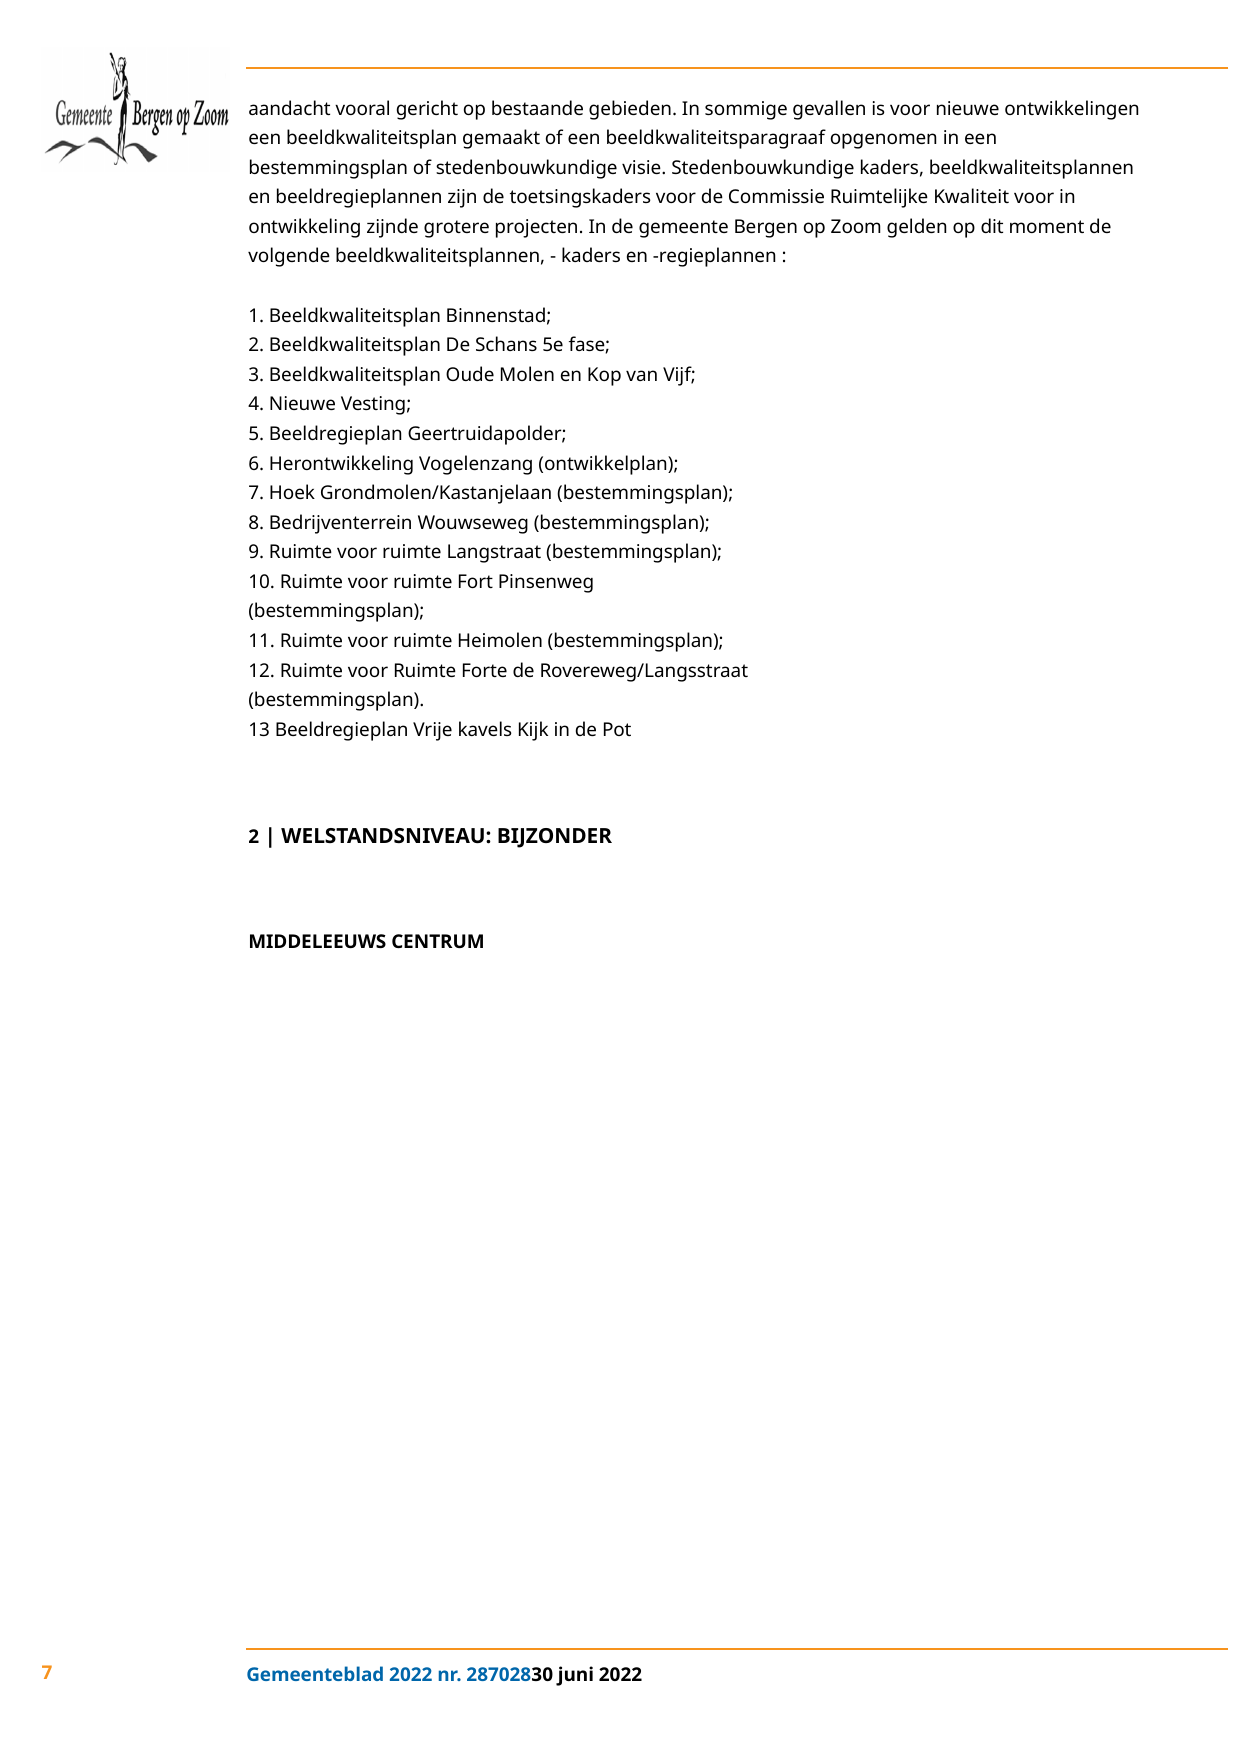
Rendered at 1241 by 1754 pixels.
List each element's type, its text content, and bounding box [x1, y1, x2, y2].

text 13 Beeldregieplan Vrije kavels Kijk in de Pot [248, 716, 1152, 742]
text 4. Nieuwe Vesting; [248, 391, 1152, 416]
text 2. Beeldkwaliteitsplan De Schans 5e fase; [248, 331, 1152, 357]
text 5. Beeldregieplan Geertruidapolder; [248, 420, 1152, 446]
text (bestemmingsplan); [248, 598, 1152, 623]
text (bestemmingsplan). [248, 686, 1152, 712]
text aandacht vooral gericht op bestaande gebieden. In sommige gevallen is voor nieuwe ontwikkelingen een beeldkwaliteitsplan gemaakt of een beeldkwaliteitsparagraaf opgenomen in een bestemmingsplan of stedenbouwkundige visie. Stedenbouwkundige kaders, beeldkwaliteitsplannen en beeldregieplannen zijn de toetsingskaders voor de Commissie Ruimtelijke Kwaliteit voor in ontwikkeling zijnde grotere projecten. In de gemeente Bergen op Zoom gelden op dit moment de volgende beeldkwaliteitsplannen, - kaders en -regieplannen : [248, 95, 1152, 268]
text 9. Ruimte voor ruimte Langstraat (bestemmingsplan); [248, 538, 1152, 564]
text 12. Ruimte voor Ruimte Forte de Rovereweg/Langsstraat [248, 657, 1152, 683]
text 2 | WELSTANDSNIVEAU: BIJZONDER [248, 821, 1152, 849]
text MIDDELEEUWS CENTRUM [248, 928, 1152, 954]
text 1. Beeldkwaliteitsplan Binnenstad; [248, 302, 1152, 328]
text 10. Ruimte voor ruimte Fort Pinsenweg [248, 568, 1152, 594]
text 7. Hoek Grondmolen/Kastanjelaan (bestemmingsplan); [248, 479, 1152, 505]
text 11. Ruimte voor ruimte Heimolen (bestemmingsplan); [248, 627, 1152, 653]
text 8. Bedrijventerrein Wouwseweg (bestemmingsplan); [248, 509, 1152, 535]
picture [41, 47, 231, 172]
text 6. Herontwikkeling Vogelenzang (ontwikkelplan); [248, 450, 1152, 476]
text 3. Beeldkwaliteitsplan Oude Molen en Kop van Vijf; [248, 361, 1152, 387]
